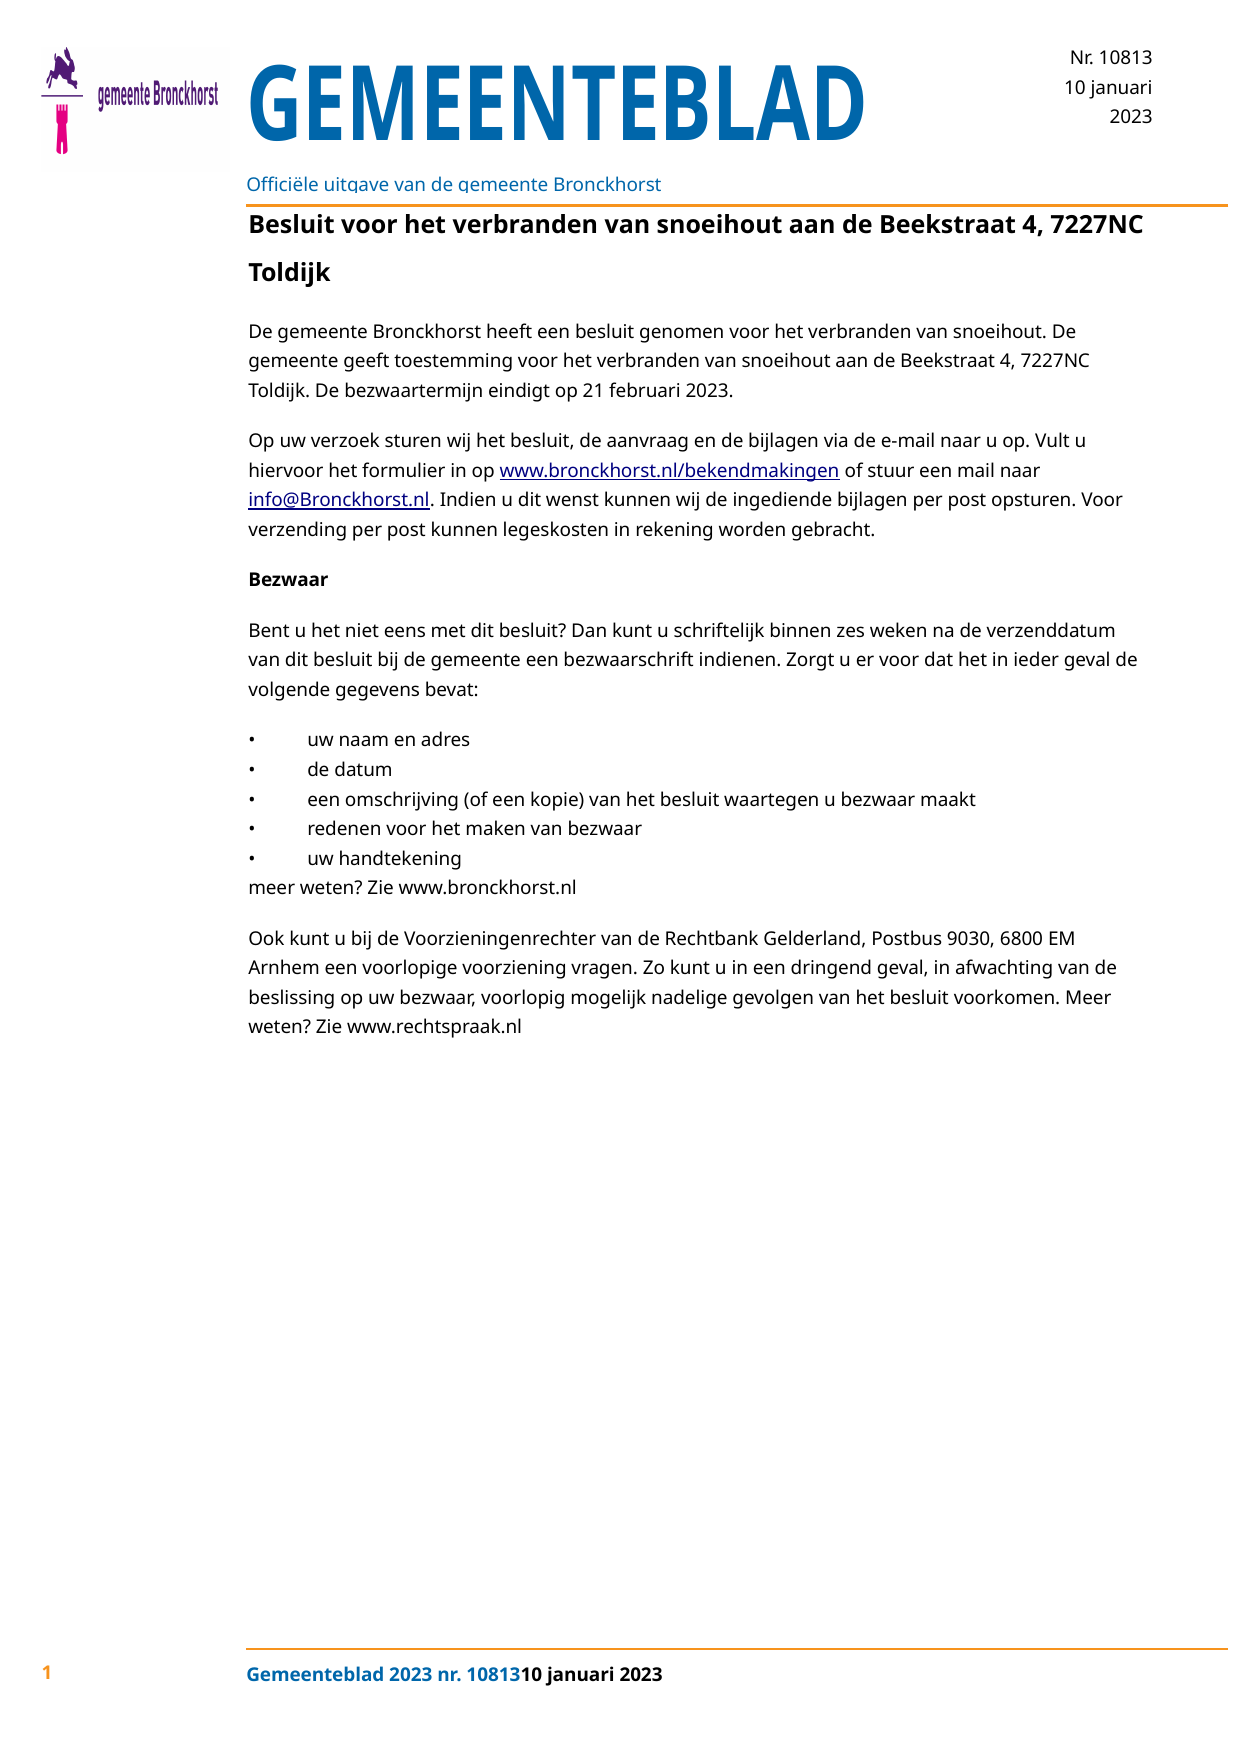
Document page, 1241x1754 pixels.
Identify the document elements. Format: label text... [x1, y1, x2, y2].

text meer weten? Zie www.bronckhorst.nl [248, 874, 1152, 900]
text Bezwaar [248, 567, 1152, 592]
text Op uw verzoek sturen wij het besluit, de aanvraag en de bijlagen via de e-mail naar u op. Vult u hiervoor het formulier in op www.bronckhorst.nl/bekendmakingen of stuur een mail naar info@Bronckhorst.nl. Indien u dit wenst kunnen wij de ingediende bijlagen per post opsturen. Voor verzending per post kunnen legeskosten in rekening worden gebracht. [248, 427, 1152, 542]
picture [41, 47, 231, 172]
list uw naam en adres [248, 727, 1152, 752]
text De gemeente Bronckhorst heeft een besluit genomen voor het verbranden van snoeihout. De gemeente geeft toestemming voor het verbranden van snoeihout aan de Beekstraat 4, 7227NC Toldijk. De bezwaartermijn eindigt op 21 februari 2023. [248, 318, 1152, 403]
list uw handtekening [248, 845, 1152, 871]
list een omschrijving (of een kopie) van het besluit waartegen u bezwaar maakt [248, 786, 1152, 812]
text Besluit voor het verbranden van snoeihout aan de Beekstraat 4, 7227NC Toldijk [248, 207, 1152, 288]
list de datum [248, 756, 1152, 782]
text Bent u het niet eens met dit besluit? Dan kunt u schriftelijk binnen zes weken na de verzenddatum van dit besluit bij de gemeente een bezwaarschrift indienen. Zorgt u er voor dat het in ieder geval de volgende gegevens bevat: [248, 617, 1152, 702]
text Ook kunt u bij de Voorzieningenrechter van de Rechtbank Gelderland, Postbus 9030, 6800 EM Arnhem een voorlopige voorziening vragen. Zo kunt u in een dringend geval, in afwachting van de beslissing op uw bezwaar, voorlopig mogelijk nadelige gevolgen van het besluit voorkomen. Meer weten? Zie www.rechtspraak.nl [248, 925, 1152, 1039]
list redenen voor het maken van bezwaar [248, 815, 1152, 841]
